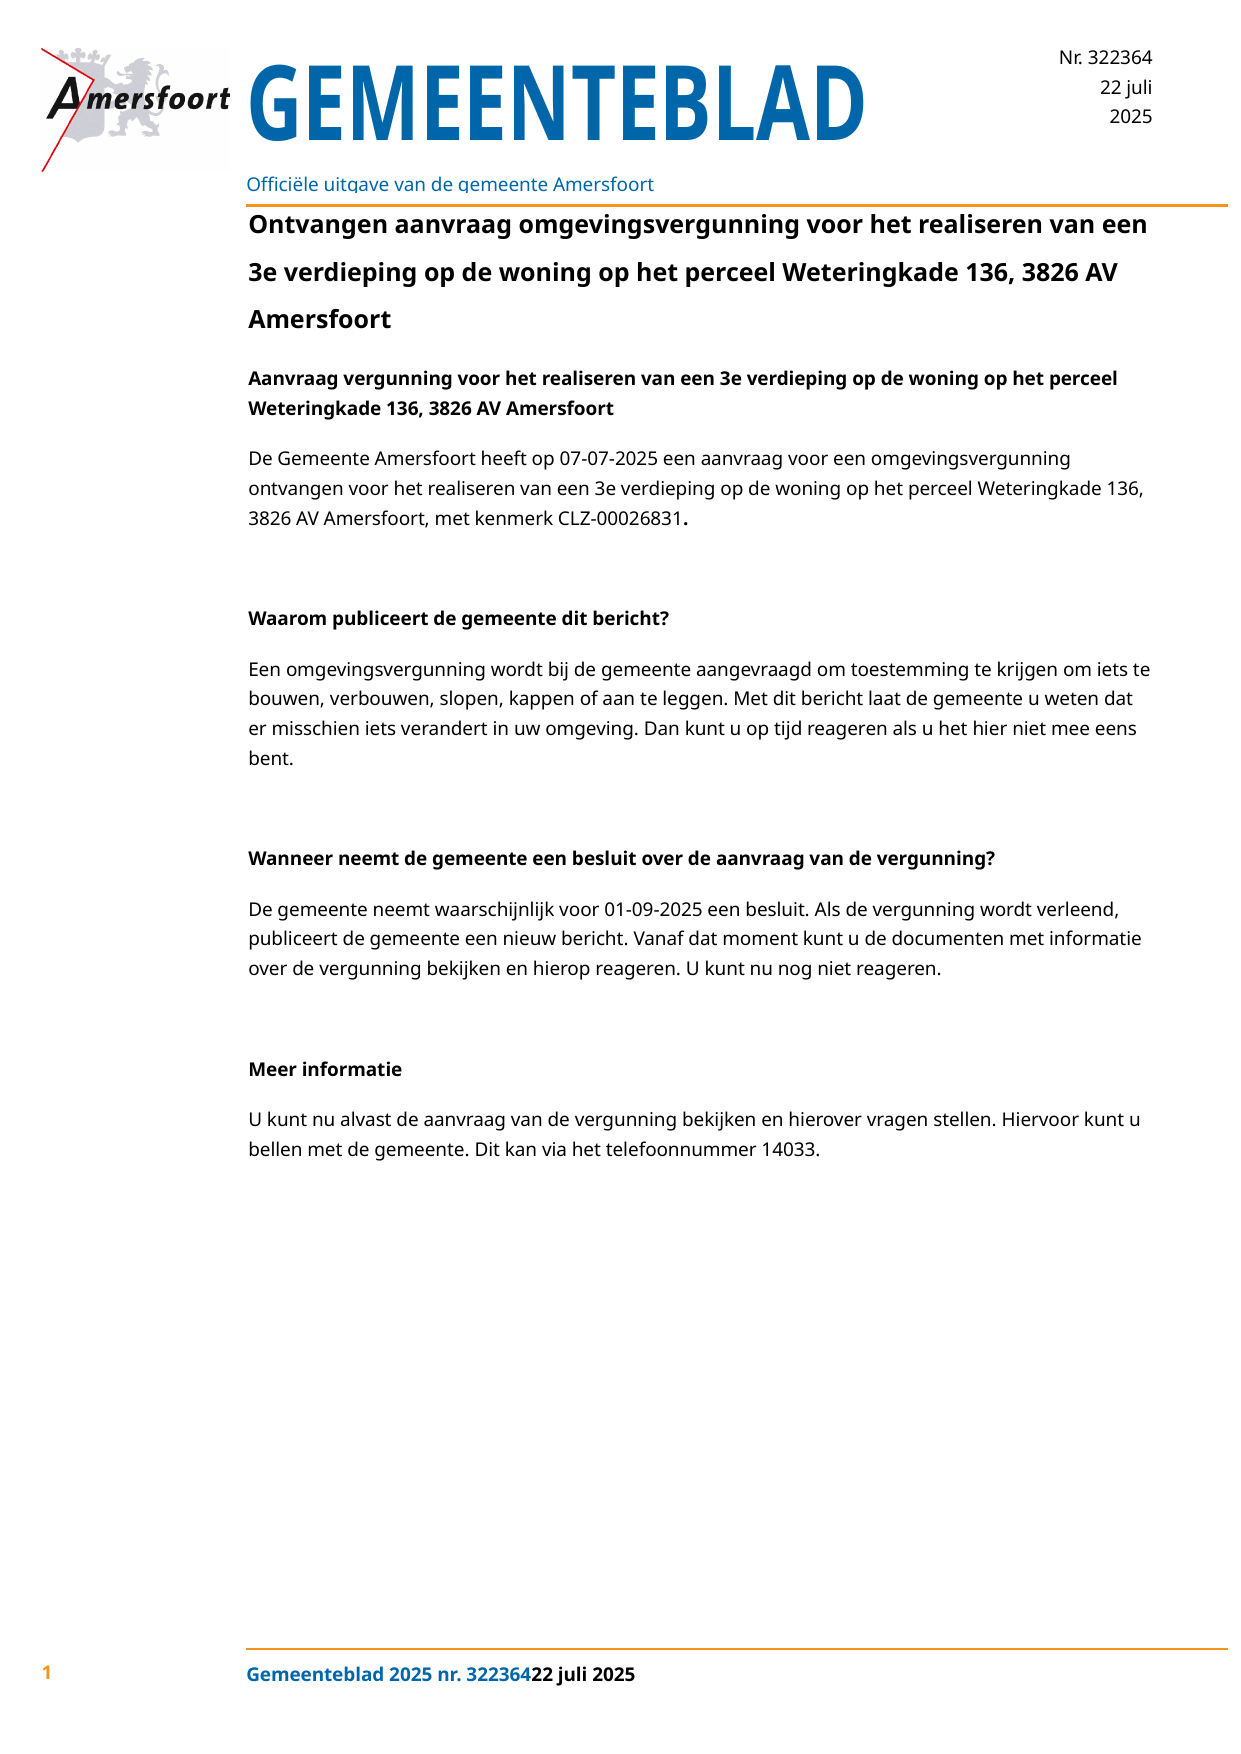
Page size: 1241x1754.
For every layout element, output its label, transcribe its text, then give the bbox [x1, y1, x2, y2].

text De gemeente neemt waarschijnlijk voor 01-09-2025 een besluit. Als de vergunning wordt verleend, publiceert de gemeente een nieuw bericht. Vanaf dat moment kunt u de documenten met informatie over de vergunning bekijken en hierop reageren. U kunt nu nog niet reageren. [248, 896, 1152, 981]
text Ontvangen aanvraag omgevingsvergunning voor het realiseren van een 3e verdieping op de woning op het perceel Weteringkade 136, 3826 AV Amersfoort [248, 207, 1152, 336]
text Meer informatie [248, 1056, 1152, 1082]
text Wanneer neemt de gemeente een besluit over de aanvraag van de vergunning? [248, 846, 1152, 871]
picture [41, 47, 231, 172]
text De Gemeente Amersfoort heeft op 07-07-2025 een aanvraag voor een omgevingsvergunning ontvangen voor het realiseren van een 3e verdieping op de woning op het perceel Weteringkade 136, 3826 AV Amersfoort, met kenmerk CLZ-00026831. [248, 446, 1152, 530]
text Waarom publiceert de gemeente dit bericht? [248, 606, 1152, 631]
text Een omgevingsvergunning wordt bij de gemeente aangevraagd om toestemming te krijgen om iets te bouwen, verbouwen, slopen, kappen of aan te leggen. Met dit bericht laat de gemeente u weten dat er misschien iets verandert in uw omgeving. Dan kunt u op tijd reageren als u het hier niet mee eens bent. [248, 656, 1152, 770]
text U kunt nu alvast de aanvraag van de vergunning bekijken en hierover vragen stellen. Hiervoor kunt u bellen met de gemeente. Dit kan via het telefoonnummer 14033. [248, 1106, 1152, 1162]
text Aanvraag vergunning voor het realiseren van een 3e verdieping op de woning op het perceel Weteringkade 136, 3826 AV Amersfoort [248, 366, 1152, 421]
